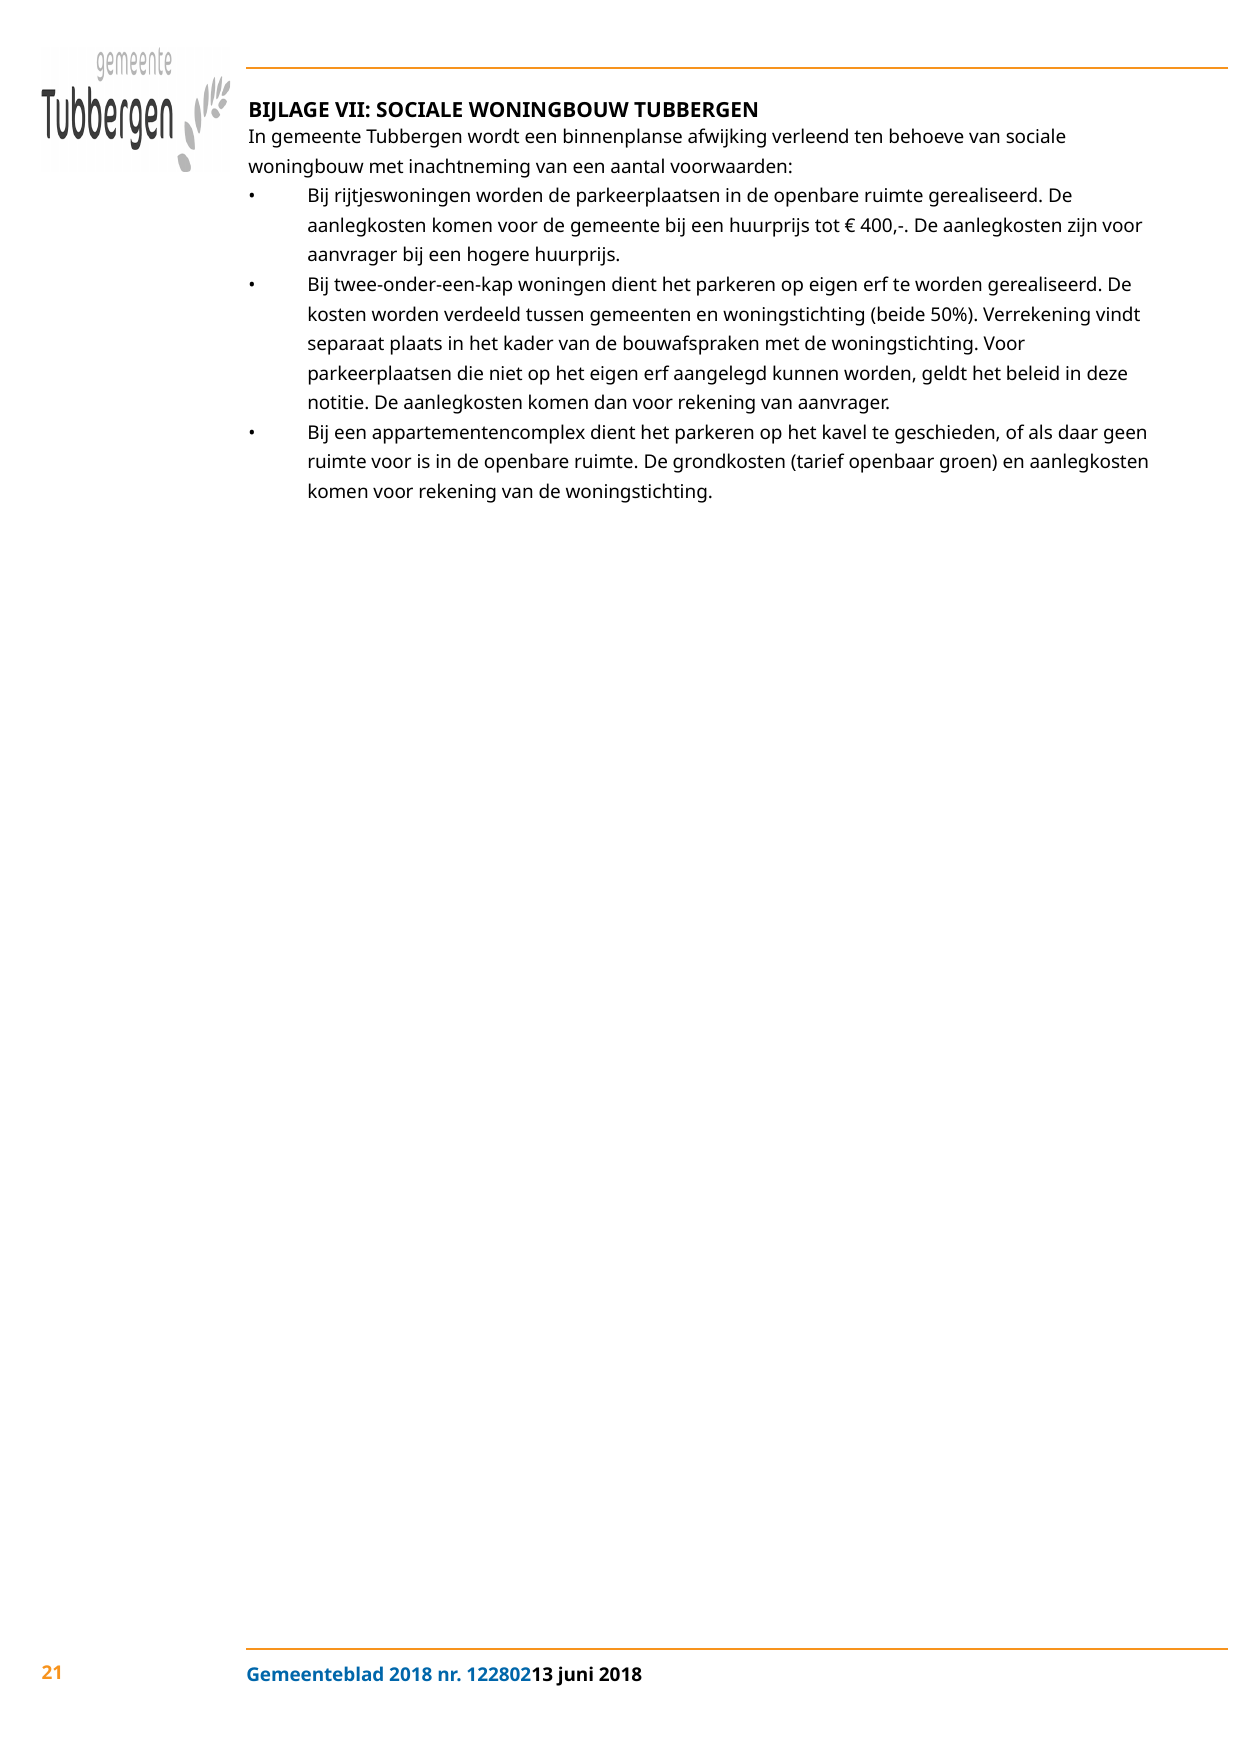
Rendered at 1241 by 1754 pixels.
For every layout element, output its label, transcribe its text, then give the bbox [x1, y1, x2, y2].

list Bij een appartementencomplex dient het parkeren op het kavel te geschieden, of als daar geen ruimte voor is in de openbare ruimte. De grondkosten (tarief openbaar groen) en aanlegkosten komen voor rekening van de woningstichting. [248, 419, 1152, 504]
text BIJLAGE VII: SOCIALE WONINGBOUW TUBBERGEN [248, 95, 1152, 123]
text In gemeente Tubbergen wordt een binnenplanse afwijking verleend ten behoeve van sociale woningbouw met inachtneming van een aantal voorwaarden: [248, 123, 1152, 179]
list Bij twee-onder-een-kap woningen dient het parkeren op eigen erf te worden gerealiseerd. De kosten worden verdeeld tussen gemeenten en woningstichting (beide 50%). Verrekening vindt separaat plaats in het kader van de bouwafspraken met de woningstichting. Voor parkeerplaatsen die niet op het eigen erf aangelegd kunnen worden, geldt het beleid in deze notitie. De aanlegkosten komen dan voor rekening van aanvrager. [248, 271, 1152, 415]
picture [41, 47, 231, 172]
list Bij rijtjeswoningen worden de parkeerplaatsen in de openbare ruimte gerealiseerd. De aanlegkosten komen voor de gemeente bij een huurprijs tot € 400,-. De aanlegkosten zijn voor aanvrager bij een hogere huurprijs. [248, 182, 1152, 267]
